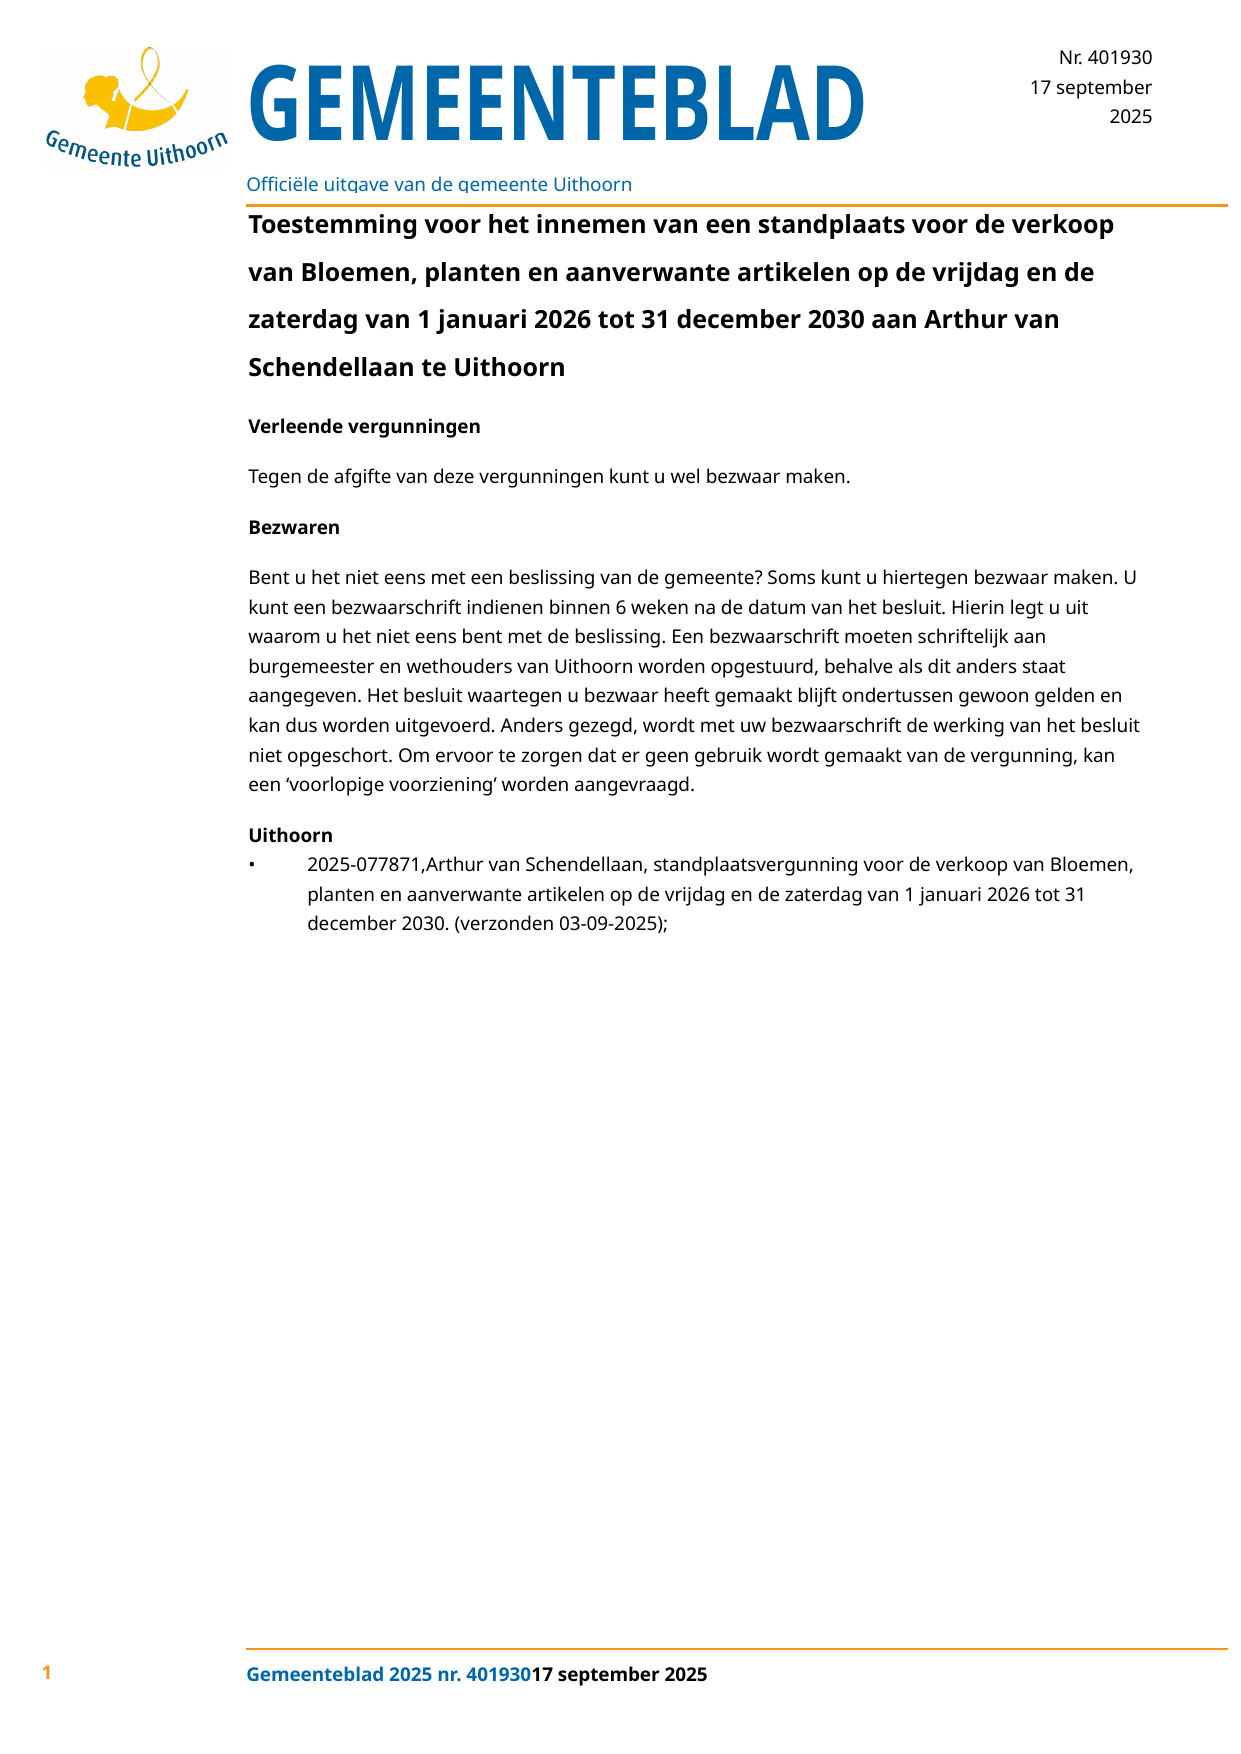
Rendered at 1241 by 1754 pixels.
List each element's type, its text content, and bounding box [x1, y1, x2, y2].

text Verleende vergunningen [248, 413, 1152, 439]
text Bent u het niet eens met een beslissing van de gemeente? Soms kunt u hiertegen bezwaar maken. U kunt een bezwaarschrift indienen binnen 6 weken na de datum van het besluit. Hierin legt u uit waarom u het niet eens bent met de beslissing. Een bezwaarschrift moeten schriftelijk aan burgemeester en wethouders van Uithoorn worden opgestuurd, behalve als dit anders staat aangegeven. Het besluit waartegen u bezwaar heeft gemaakt blijft ondertussen gewoon gelden en kan dus worden uitgevoerd. Anders gezegd, wordt met uw bezwaarschrift de werking van het besluit niet opgeschort. Om ervoor te zorgen dat er geen gebruik wordt gemaakt van de vergunning, kan een ‘voorlopige voorziening’ worden aangevraagd. [248, 564, 1152, 797]
list 2025-077871,Arthur van Schendellaan, standplaatsvergunning voor de verkoop van Bloemen, planten en aanverwante artikelen op de vrijdag en de zaterdag van 1 januari 2026 tot 31 december 2030. (verzonden 03-09-2025); [248, 851, 1152, 936]
text Toestemming voor het innemen van een standplaats voor de verkoop van Bloemen, planten en aanverwante artikelen op de vrijdag en de zaterdag van 1 januari 2026 tot 31 december 2030 aan Arthur van Schendellaan te Uithoorn [248, 207, 1152, 384]
text Tegen de afgifte van deze vergunningen kunt u wel bezwaar maken. [248, 463, 1152, 489]
text Bezwaren [248, 514, 1152, 540]
text Uithoorn [248, 822, 1152, 848]
picture [41, 47, 231, 172]
